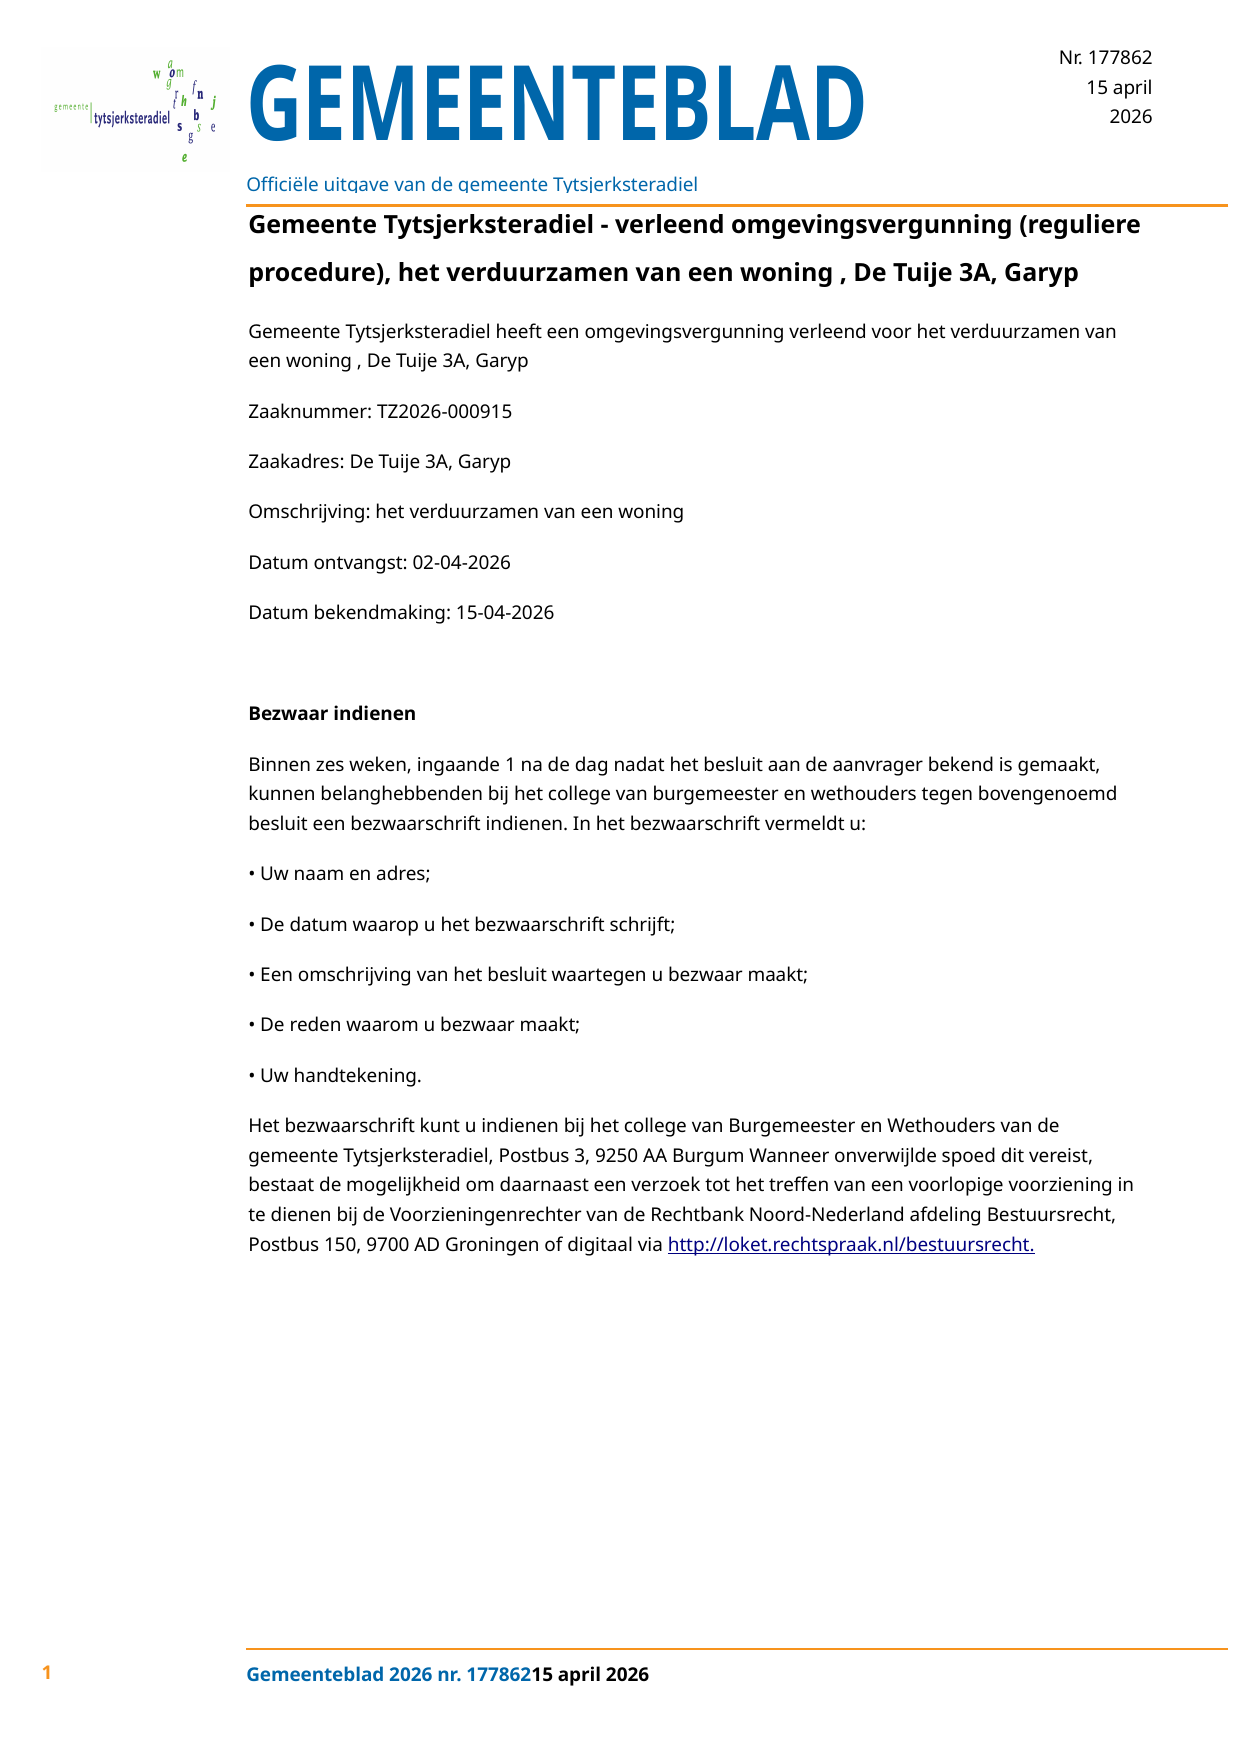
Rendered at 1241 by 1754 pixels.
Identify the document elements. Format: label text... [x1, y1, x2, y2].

text Binnen zes weken, ingaande 1 na de dag nadat het besluit aan de aanvrager bekend is gemaakt, kunnen belanghebbenden bij het college van burgemeester en wethouders tegen bovengenoemd besluit een bezwaarschrift indienen. In het bezwaarschrift vermeldt u: [248, 751, 1152, 836]
text Zaakadres: De Tuije 3A, Garyp [248, 448, 1152, 474]
text • Een omschrijving van het besluit waartegen u bezwaar maakt; [248, 961, 1152, 987]
text Zaaknummer: TZ2026-000915 [248, 398, 1152, 424]
text Datum ontvangst: 02-04-2026 [248, 549, 1152, 575]
text Datum bekendmaking: 15-04-2026 [248, 599, 1152, 625]
text • Uw naam en adres; [248, 860, 1152, 886]
text Het bezwaarschrift kunt u indienen bij het college van Burgemeester en Wethouders van de gemeente Tytsjerksteradiel, Postbus 3, 9250 AA Burgum Wanneer onverwijlde spoed dit vereist, bestaat de mogelijkheid om daarnaast een verzoek tot het treffen van een voorlopige voorziening in te dienen bij de Voorzieningenrechter van de Rechtbank Noord-Nederland afdeling Bestuursrecht, Postbus 150, 9700 AD Groningen of digitaal via http://loket.rechtspraak.nl/bestuursrecht. [248, 1112, 1152, 1257]
text Bezwaar indienen [248, 700, 1152, 726]
text Gemeente Tytsjerksteradiel - verleend omgevingsvergunning (reguliere procedure), het verduurzamen van een woning , De Tuije 3A, Garyp [248, 207, 1152, 288]
text Omschrijving: het verduurzamen van een woning [248, 499, 1152, 524]
picture [41, 47, 231, 172]
text • Uw handtekening. [248, 1062, 1152, 1088]
text Gemeente Tytsjerksteradiel heeft een omgevingsvergunning verleend voor het verduurzamen van een woning , De Tuije 3A, Garyp [248, 318, 1152, 373]
text • De reden waarom u bezwaar maakt; [248, 1012, 1152, 1037]
text • De datum waarop u het bezwaarschrift schrijft; [248, 911, 1152, 937]
